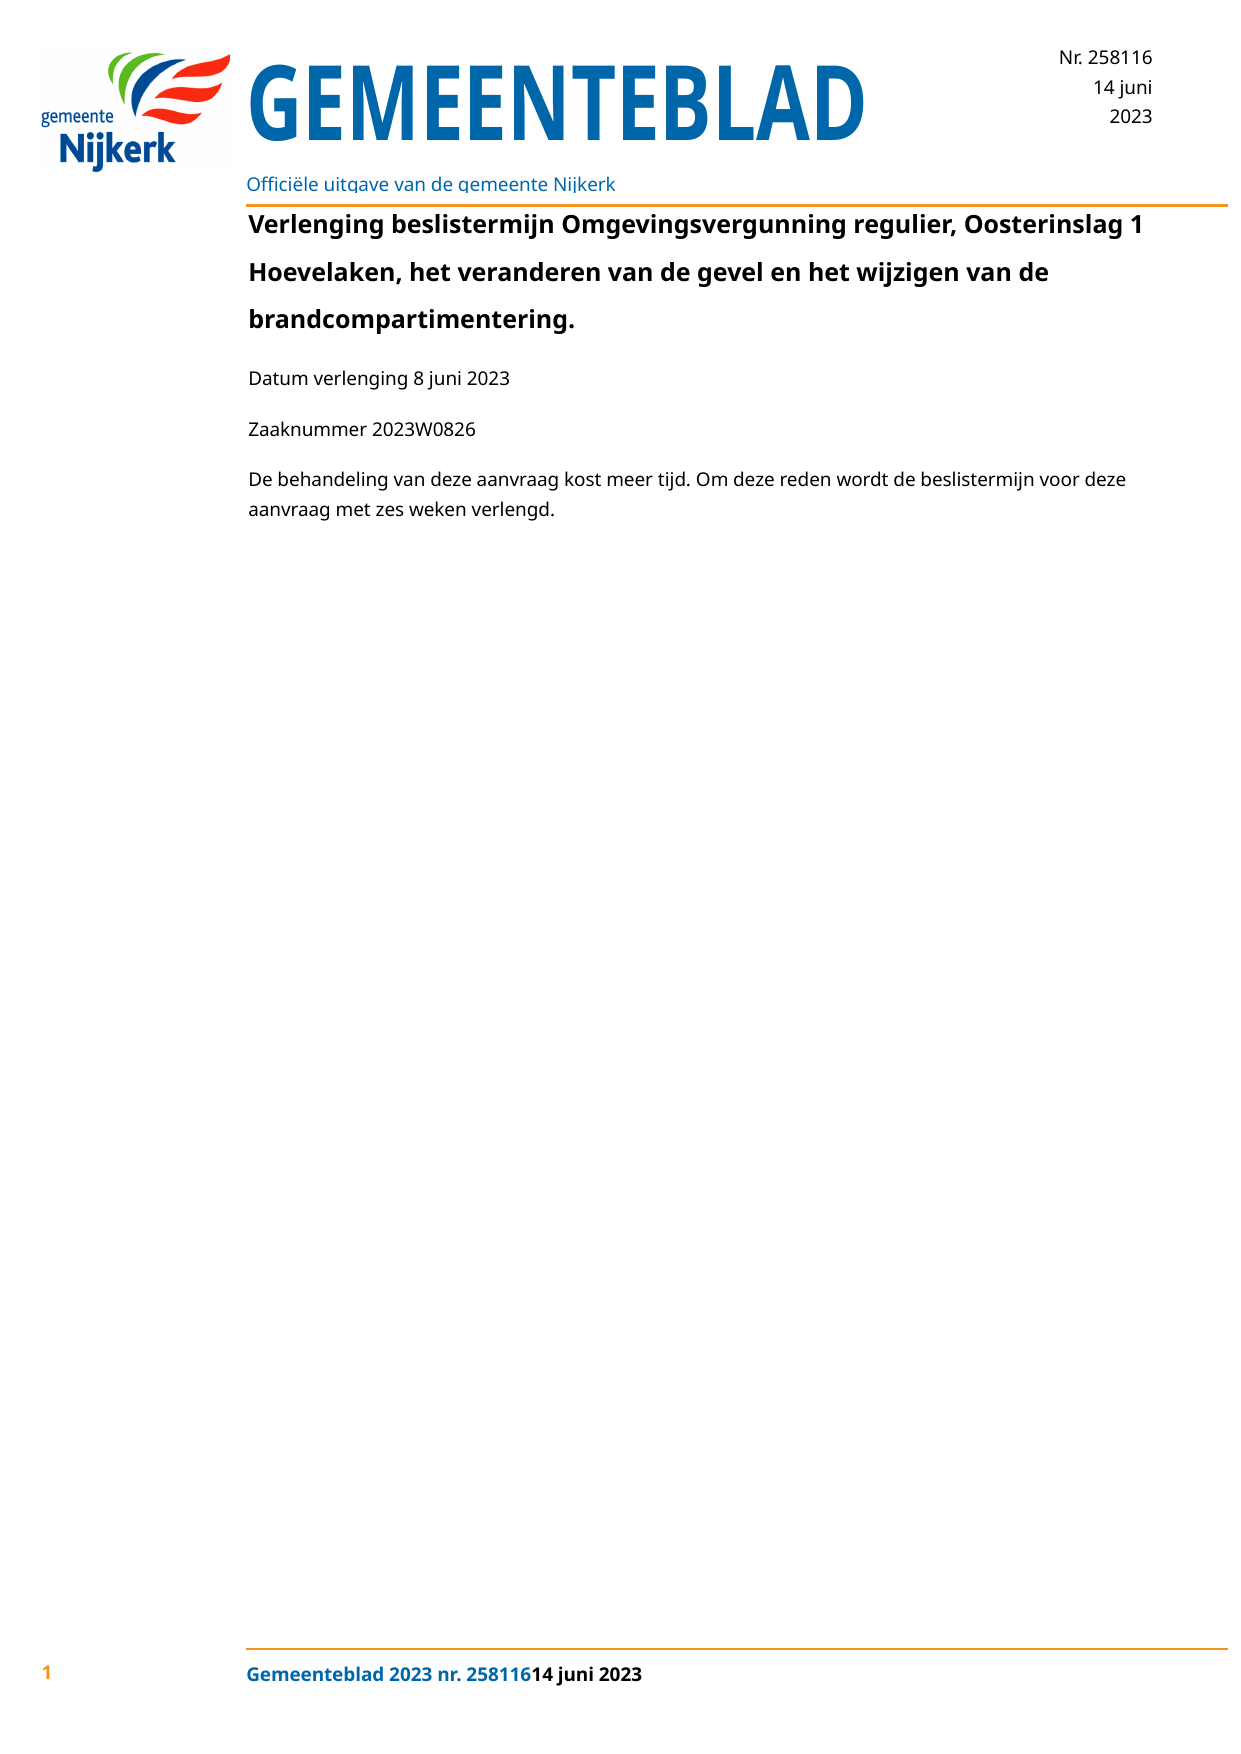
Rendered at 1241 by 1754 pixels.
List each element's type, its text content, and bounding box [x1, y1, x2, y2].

text Zaaknummer 2023W0826 [248, 416, 1152, 442]
text De behandeling van deze aanvraag kost meer tijd. Om deze reden wordt de beslistermijn voor deze aanvraag met zes weken verlengd. [248, 466, 1152, 522]
picture [41, 47, 231, 172]
text Datum verlenging 8 juni 2023 [248, 366, 1152, 391]
text Verlenging beslistermijn Omgevingsvergunning regulier, Oosterinslag 1 Hoevelaken, het veranderen van de gevel en het wijzigen van de brandcompartimentering. [248, 207, 1152, 336]
